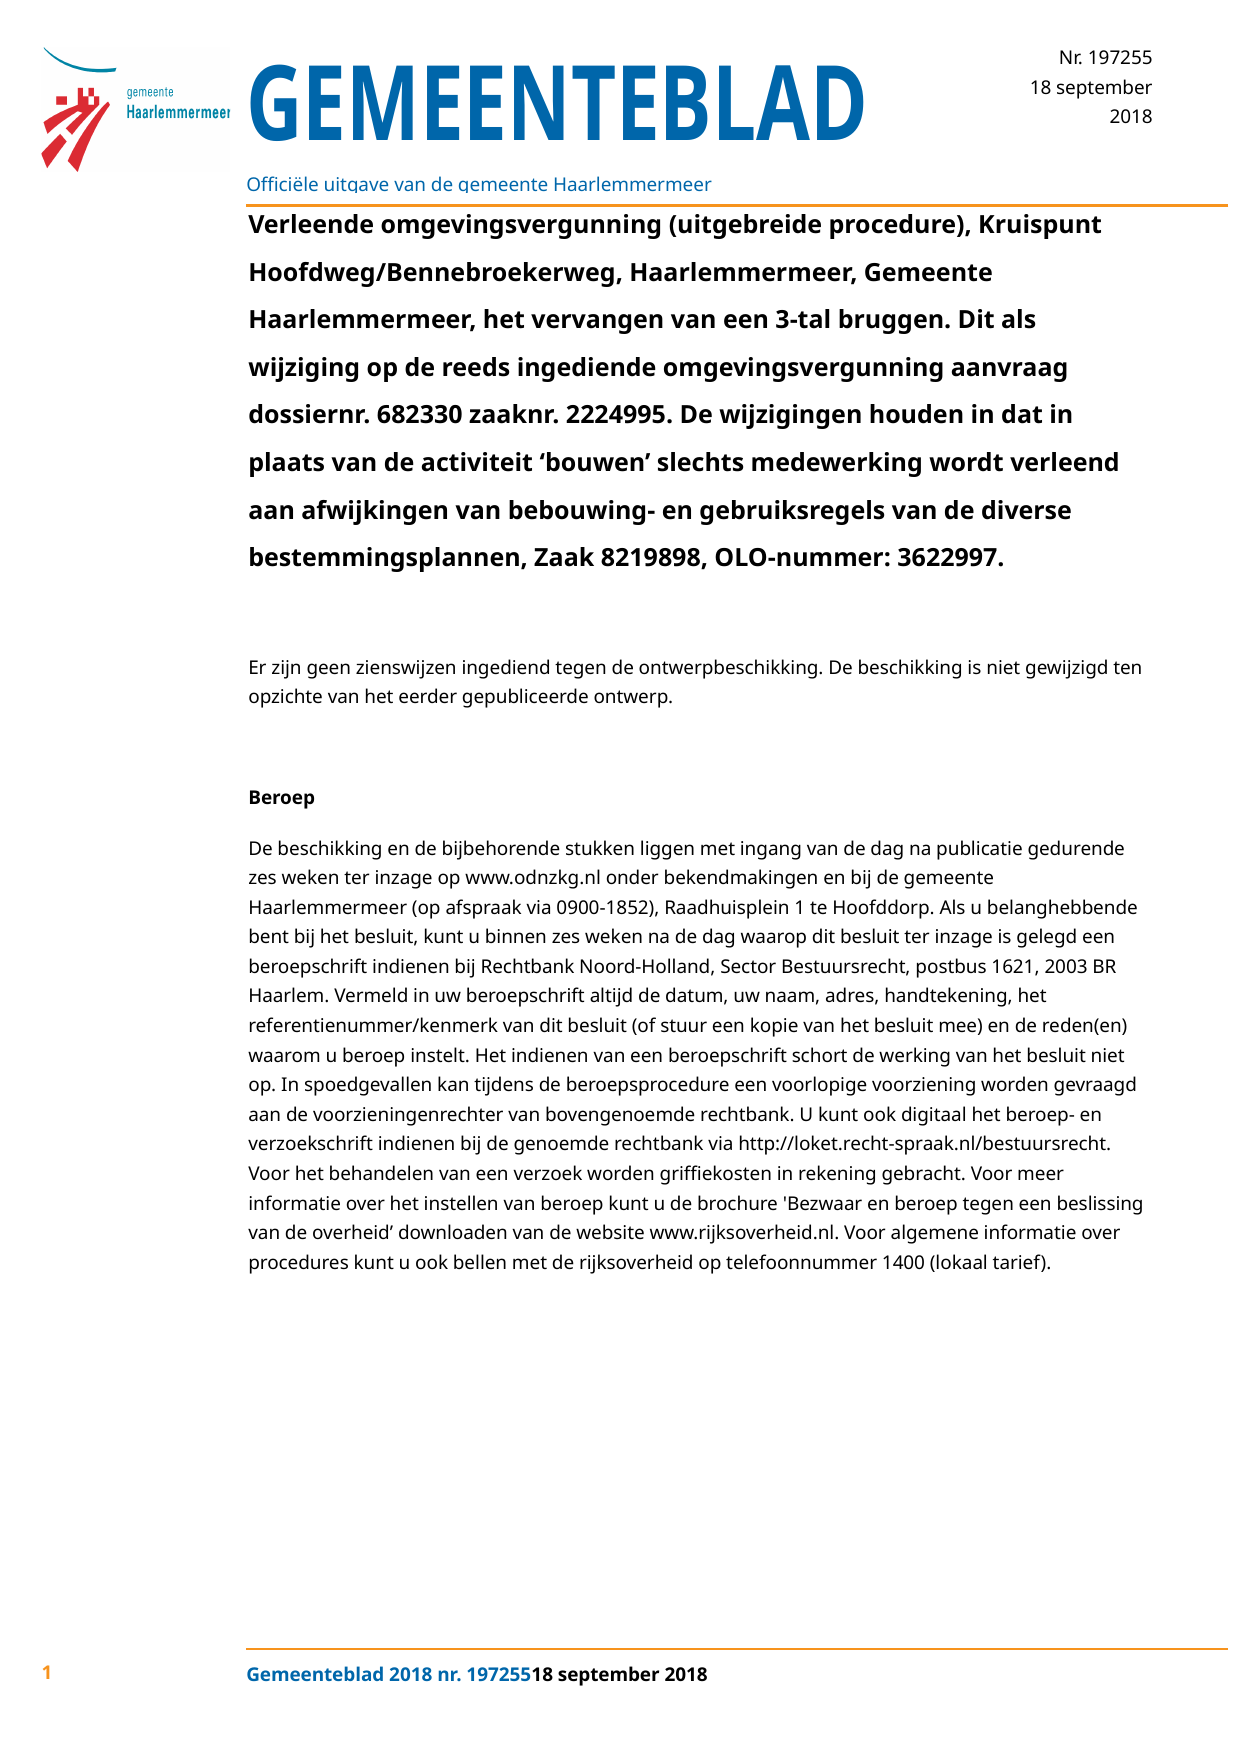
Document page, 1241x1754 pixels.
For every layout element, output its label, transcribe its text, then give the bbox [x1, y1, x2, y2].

text Er zijn geen zienswijzen ingediend tegen de ontwerpbeschikking. De beschikking is niet gewijzigd ten opzichte van het eerder gepubliceerde ontwerp. [248, 654, 1152, 709]
text De beschikking en de bijbehorende stukken liggen met ingang van de dag na publicatie gedurende zes weken ter inzage op www.odnzkg.nl onder bekendmakingen en bij de gemeente Haarlemmermeer (op afspraak via 0900-1852), Raadhuisplein 1 te Hoofddorp. Als u belanghebbende bent bij het besluit, kunt u binnen zes weken na de dag waarop dit besluit ter inzage is gelegd een beroepschrift indienen bij Rechtbank Noord-Holland, Sector Bestuursrecht, postbus 1621, 2003 BR Haarlem. Vermeld in uw beroepschrift altijd de datum, uw naam, adres, handtekening, het referentienummer/kenmerk van dit besluit (of stuur een kopie van het besluit mee) en de reden(en) waarom u beroep instelt. Het indienen van een beroepschrift schort de werking van het besluit niet op. In spoedgevallen kan tijdens de beroepsprocedure een voorlopige voorziening worden gevraagd aan de voorzieningenrechter van bovengenoemde rechtbank. U kunt ook digitaal het beroep- en verzoekschrift indienen bij de genoemde rechtbank via http://loket.recht-spraak.nl/bestuursrecht. Voor het behandelen van een verzoek worden griffiekosten in rekening gebracht. Voor meer informatie over het instellen van beroep kunt u de brochure 'Bezwaar en beroep tegen een beslissing van de overheid’ downloaden van de website www.rijksoverheid.nl. Voor algemene informatie over procedures kunt u ook bellen met de rijksoverheid op telefoonnummer 1400 (lokaal tarief). [248, 835, 1152, 1275]
text Verleende omgevingsvergunning (uitgebreide procedure), Kruispunt Hoofdweg/Bennebroekerweg, Haarlemmermeer, Gemeente Haarlemmermeer, het vervangen van een 3-tal bruggen. Dit als wijziging op de reeds ingediende omgevingsvergunning aanvraag dossiernr. 682330 zaaknr. 2224995. De wijzigingen houden in dat in plaats van de activiteit ‘bouwen’ slechts medewerking wordt verleend aan afwijkingen van bebouwing- en gebruiksregels van de diverse bestemmingsplannen, Zaak 8219898, OLO-nummer: 3622997. [248, 207, 1152, 574]
text Beroep [248, 784, 1152, 810]
picture [41, 47, 231, 172]
